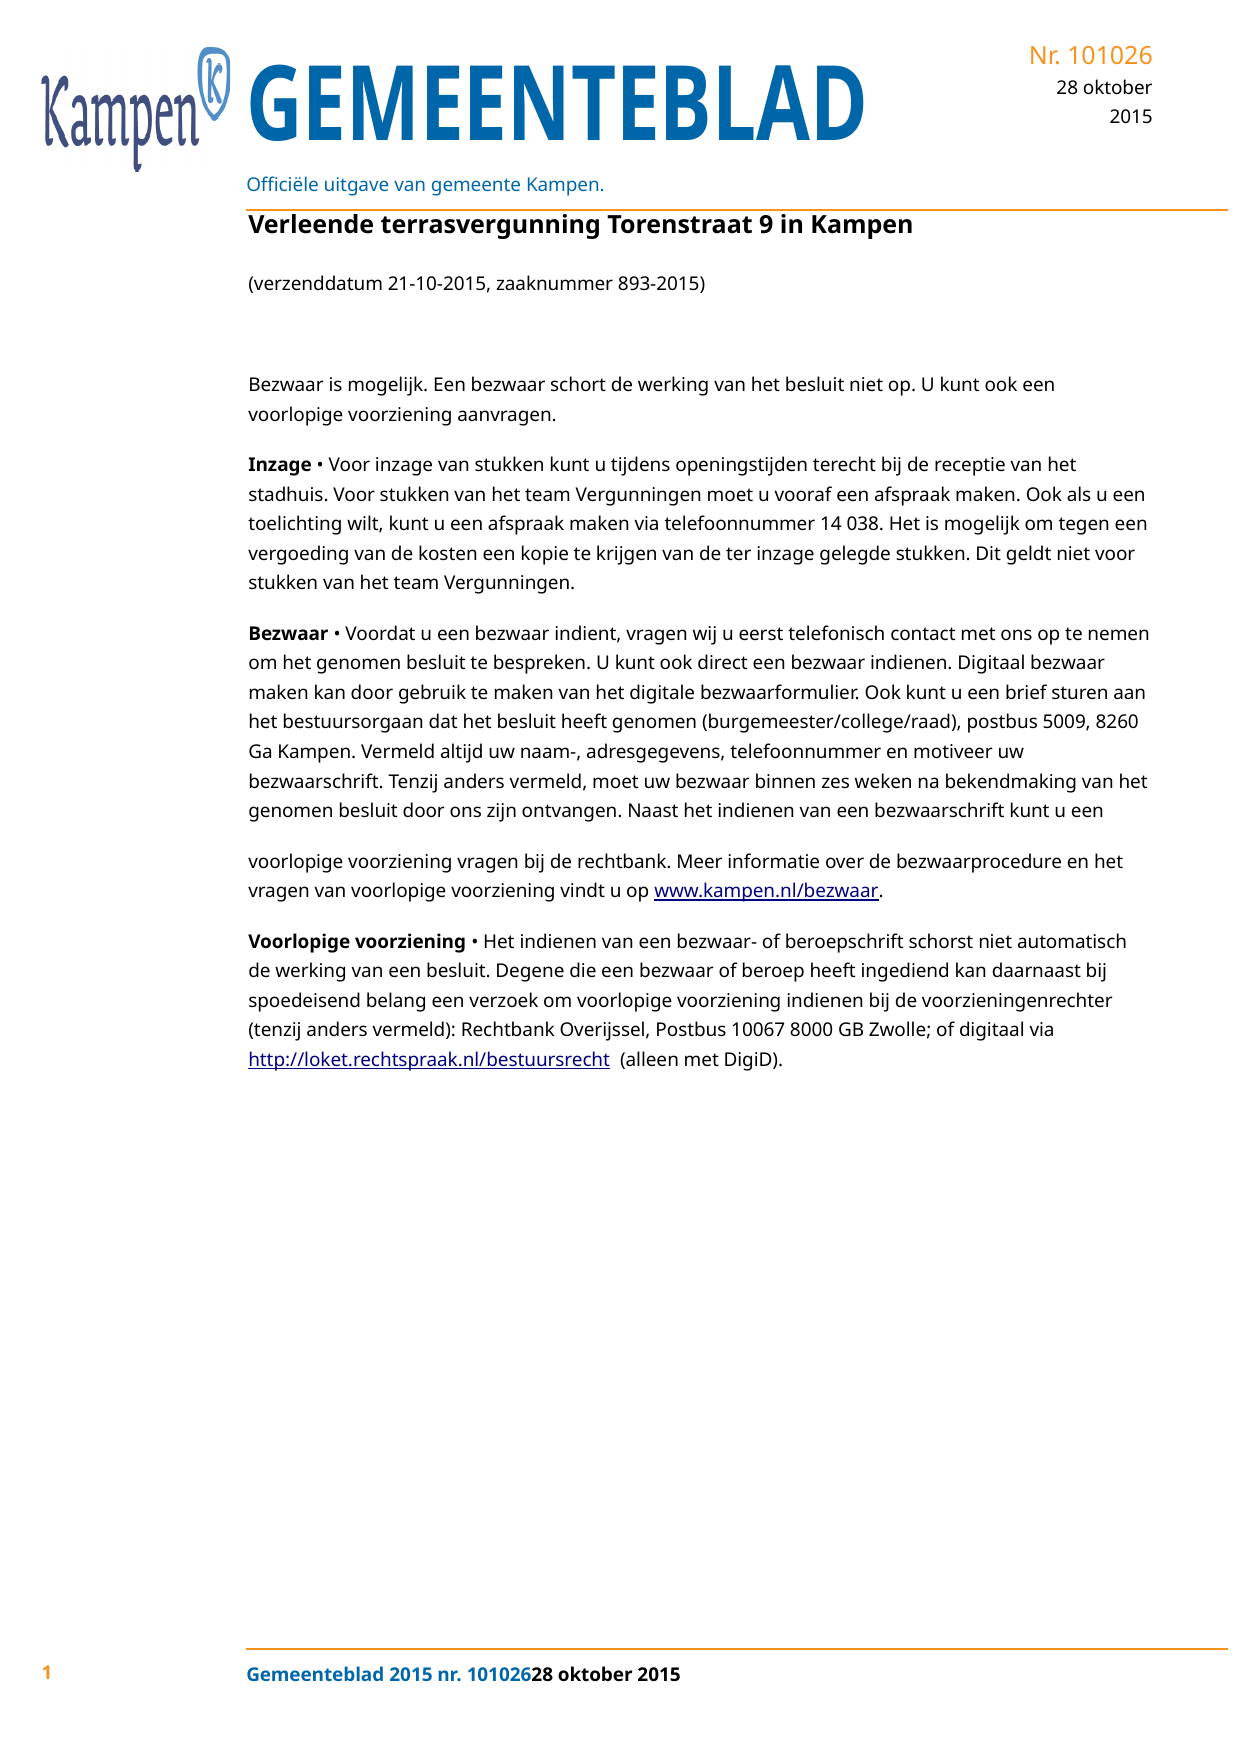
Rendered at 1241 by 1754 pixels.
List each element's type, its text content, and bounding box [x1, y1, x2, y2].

text Bezwaar is mogelijk. Een bezwaar schort de werking van het besluit niet op. U kunt ook een voorlopige voorziening aanvragen. [248, 371, 1152, 426]
text (verzenddatum 21-10-2015, zaaknummer 893-2015) [248, 270, 1152, 296]
text Inzage • Voor inzage van stukken kunt u tijdens openingstijden terecht bij de receptie van het stadhuis. Voor stukken van het team Vergunningen moet u vooraf een afspraak maken. Ook als u een toelichting wilt, kunt u een afspraak maken via telefoonnummer 14 038. Het is mogelijk om tegen een vergoeding van de kosten een kopie te krijgen van de ter inzage gelegde stukken. Dit geldt niet voor stukken van het team Vergunningen. [248, 451, 1152, 595]
text Voorlopige voorziening • Het indienen van een bezwaar- of beroepschrift schorst niet automatisch de werking van een besluit. Degene die een bezwaar of beroep heeft ingediend kan daarnaast bij spoedeisend belang een verzoek om voorlopige voorziening indienen bij de voorzieningenrechter (tenzij anders vermeld): Rechtbank Overijssel, Postbus 10067 8000 GB Zwolle; of digitaal via http://loket.rechtspraak.nl/bestuursrecht (alleen met DigiD). [248, 928, 1152, 1072]
text voorlopige voorziening vragen bij de rechtbank. Meer informatie over de bezwaarprocedure en het vragen van voorlopige voorziening vindt u op www.kampen.nl/bezwaar. [248, 848, 1152, 903]
picture [41, 47, 231, 172]
text Bezwaar • Voordat u een bezwaar indient, vragen wij u eerst telefonisch contact met ons op te nemen om het genomen besluit te bespreken. U kunt ook direct een bezwaar indienen. Digitaal bezwaar maken kan door gebruik te maken van het digitale bezwaarformulier. Ook kunt u een brief sturen aan het bestuursorgaan dat het besluit heeft genomen (burgemeester/college/raad), postbus 5009, 8260 Ga Kampen. Vermeld altijd uw naam-, adresgegevens, telefoonnummer en motiveer uw bezwaarschrift. Tenzij anders vermeld, moet uw bezwaar binnen zes weken na bekendmaking van het genomen besluit door ons zijn ontvangen. Naast het indienen van een bezwaarschrift kunt u een [248, 620, 1152, 823]
text Verleende terrasvergunning Torenstraat 9 in Kampen [248, 211, 1152, 241]
